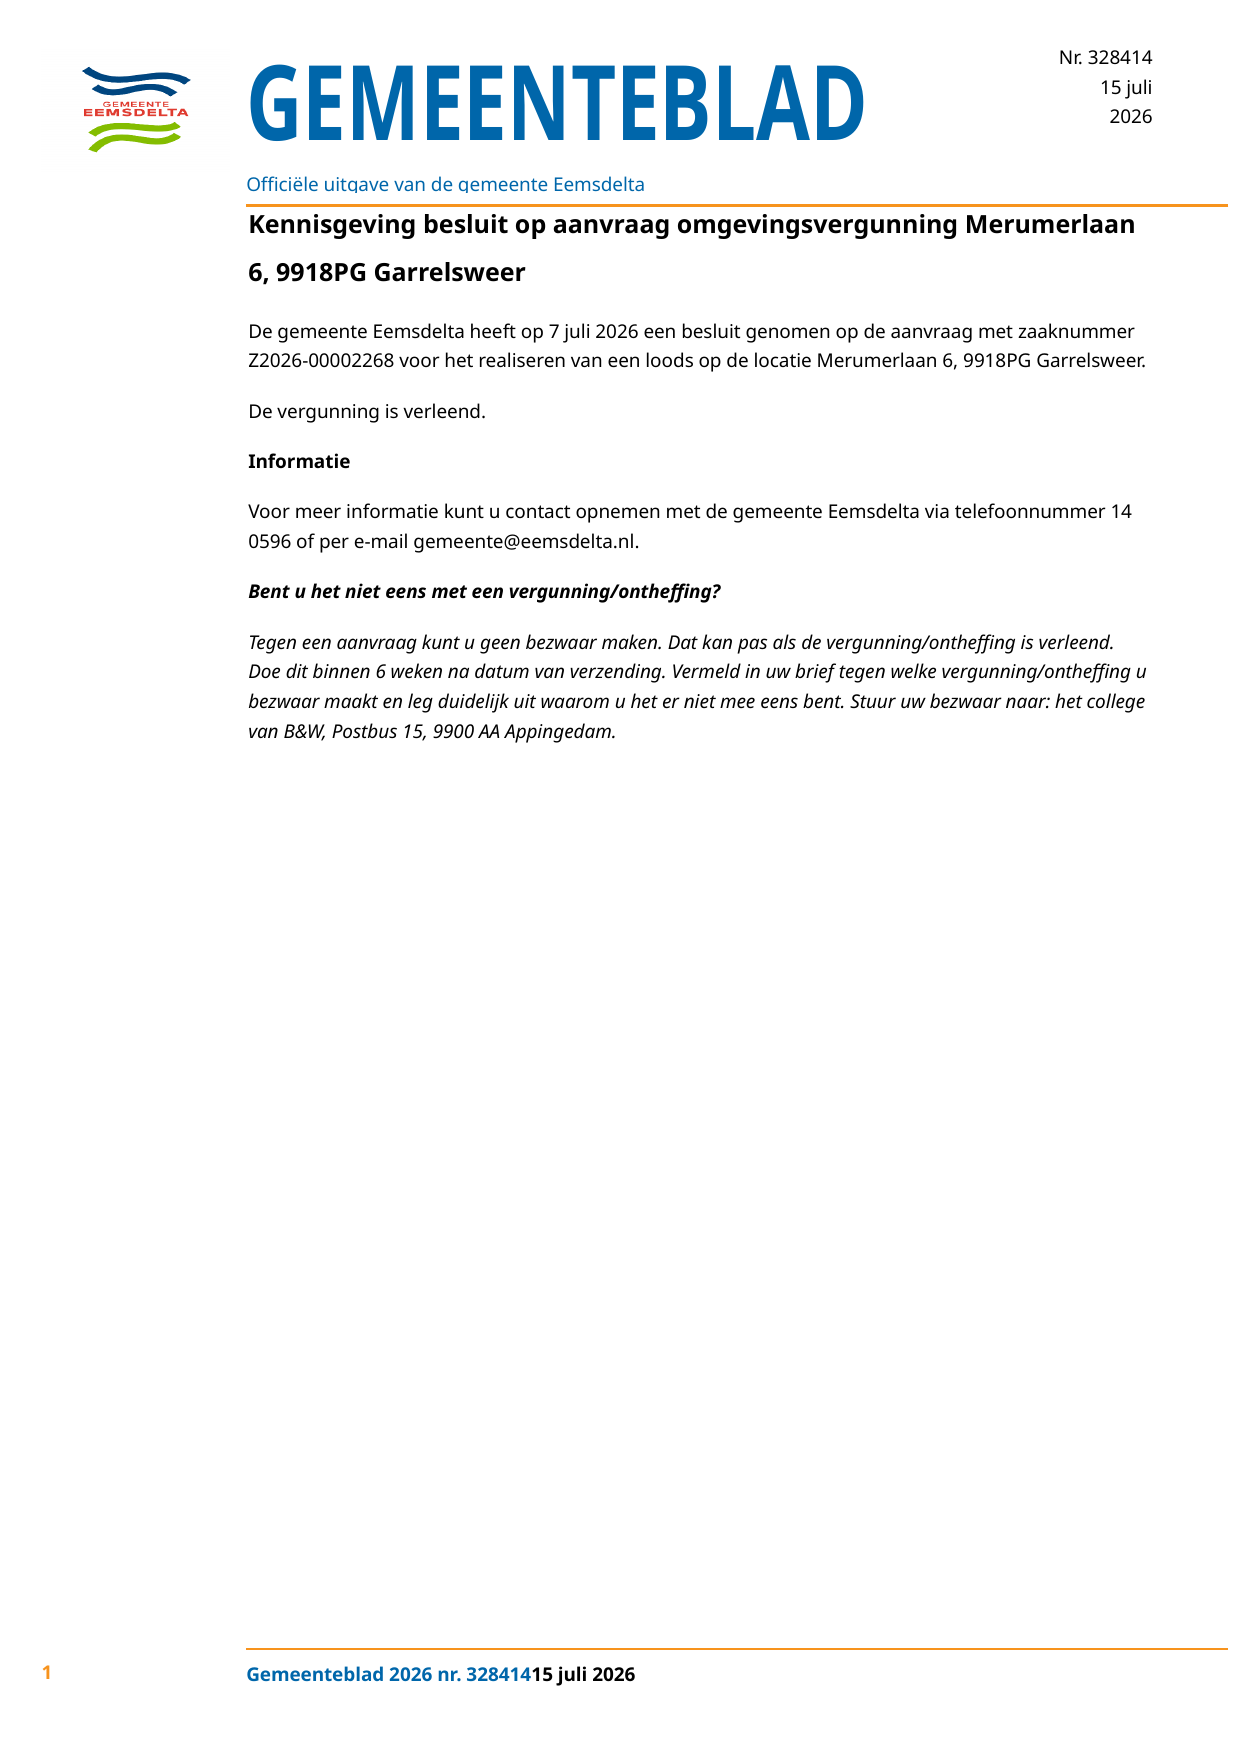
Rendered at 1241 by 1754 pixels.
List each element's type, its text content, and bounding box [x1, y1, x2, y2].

picture [41, 47, 231, 172]
text Kennisgeving besluit op aanvraag omgevingsvergunning Merumerlaan 6, 9918PG Garrelsweer [248, 207, 1152, 288]
text Voor meer informatie kunt u contact opnemen met de gemeente Eemsdelta via telefoonnummer 14 0596 of per e-mail gemeente@eemsdelta.nl. [248, 499, 1152, 554]
text Bent u het niet eens met een vergunning/ontheffing? [248, 579, 1152, 604]
text De vergunning is verleend. [248, 398, 1152, 424]
text De gemeente Eemsdelta heeft op 7 juli 2026 een besluit genomen op de aanvraag met zaaknummer Z2026-00002268 voor het realiseren van een loods op de locatie Merumerlaan 6, 9918PG Garrelsweer. [248, 318, 1152, 373]
text Tegen een aanvraag kunt u geen bezwaar maken. Dat kan pas als de vergunning/ontheffing is verleend. Doe dit binnen 6 weken na datum van verzending. Vermeld in uw brief tegen welke vergunning/ontheffing u bezwaar maakt en leg duidelijk uit waarom u het er niet mee eens bent. Stuur uw bezwaar naar: het college van B&W, Postbus 15, 9900 AA Appingedam. [248, 629, 1152, 744]
text Informatie [248, 448, 1152, 474]
